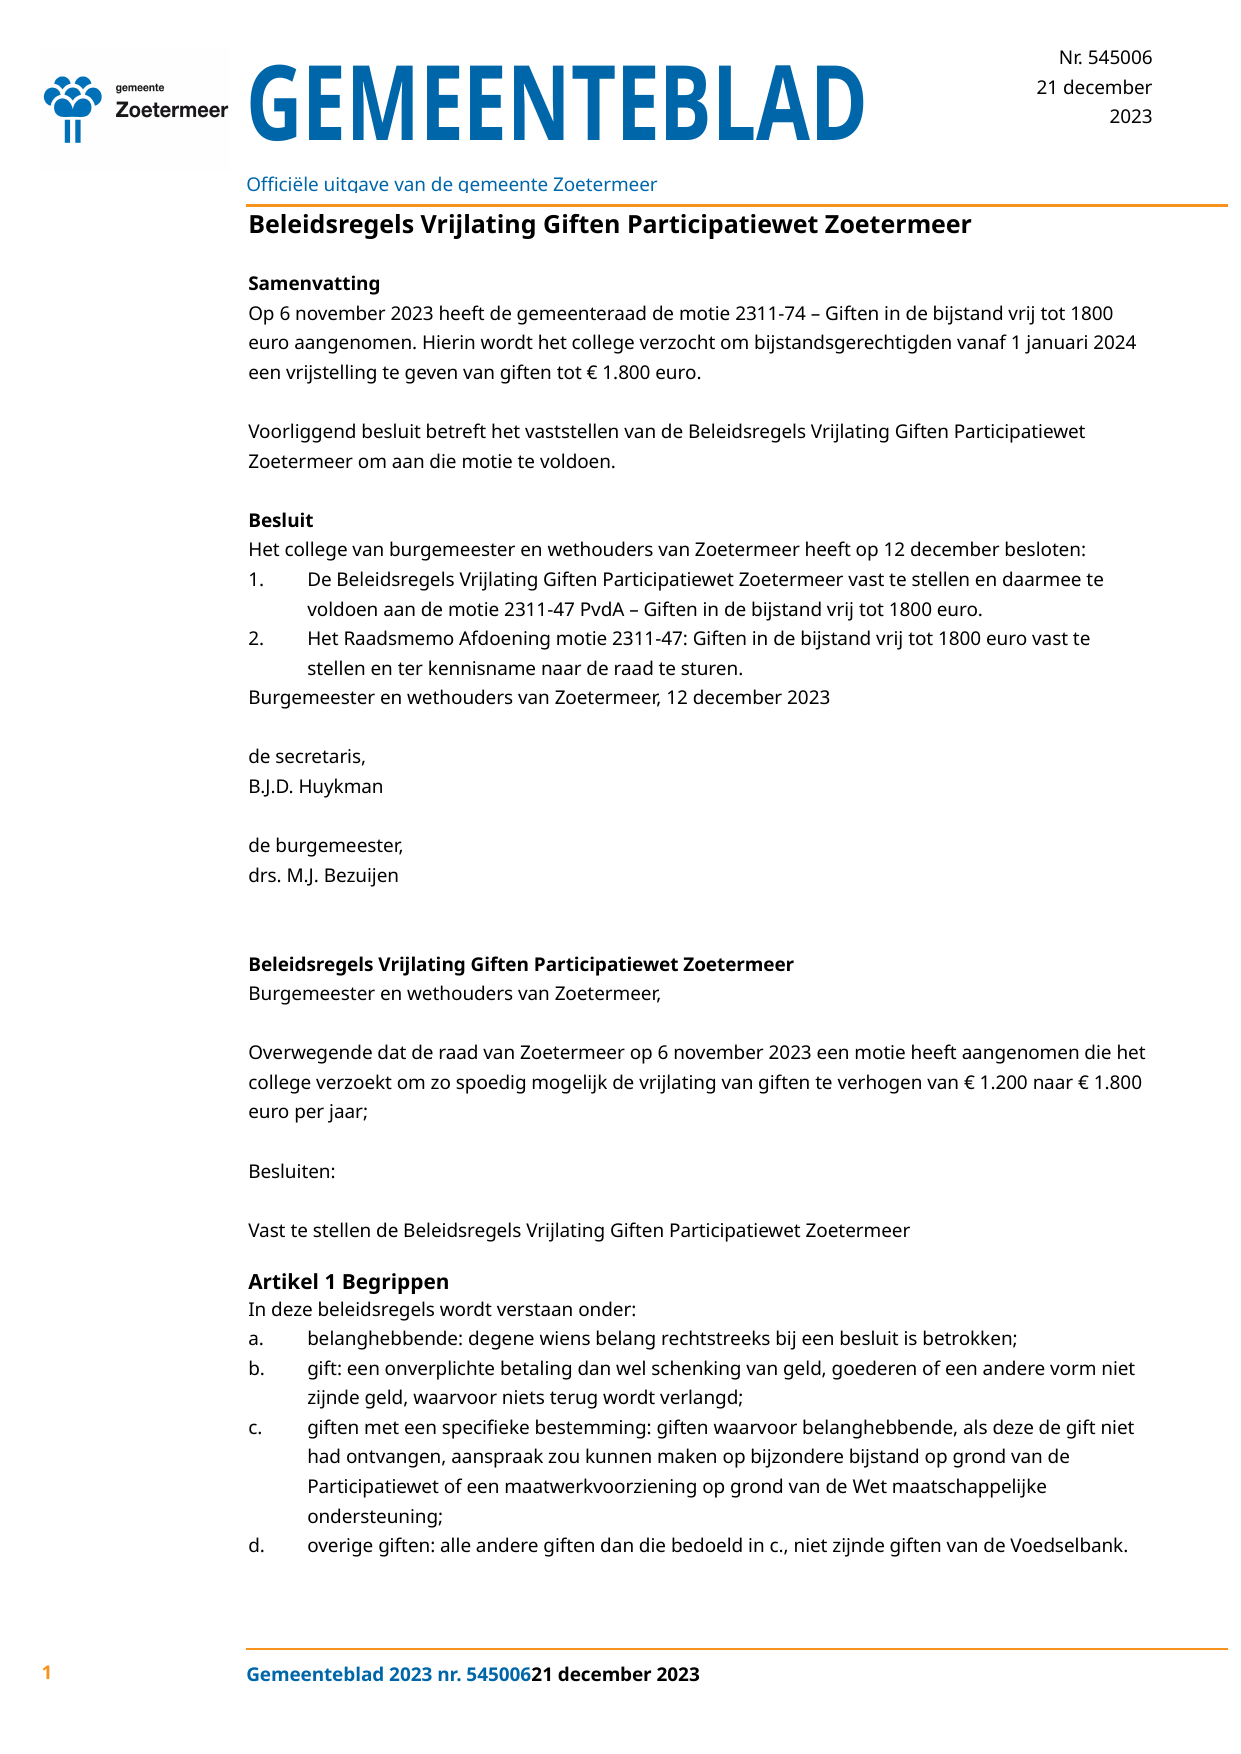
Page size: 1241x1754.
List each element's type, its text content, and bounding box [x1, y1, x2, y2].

text Burgemeester en wethouders van Zoetermeer, 12 december 2023 [248, 684, 1152, 710]
text Vast te stellen de Beleidsregels Vrijlating Giften Participatiewet Zoetermeer [248, 1217, 1152, 1243]
text Burgemeester en wethouders van Zoetermeer, [248, 980, 1152, 1006]
text drs. M.J. Bezuijen [248, 862, 1152, 888]
text de burgemeester, [248, 832, 1152, 858]
text Overwegende dat de raad van Zoetermeer op 6 november 2023 een motie heeft aangenomen die het college verzoekt om zo spoedig mogelijk de vrijlating van giften te verhogen van € 1.200 naar € 1.800 euro per jaar; [248, 1039, 1152, 1124]
text Besluit [248, 507, 1152, 533]
text Samenvatting [248, 270, 1152, 296]
text Het college van burgemeester en wethouders van Zoetermeer heeft op 12 december besloten: [248, 537, 1152, 562]
list gift: een onverplichte betaling dan wel schenking van geld, goederen of een andere vorm niet zijnde geld, waarvoor niets terug wordt verlangd; [248, 1355, 1152, 1410]
text Voorliggend besluit betreft het vaststellen van de Beleidsregels Vrijlating Giften Participatiewet Zoetermeer om aan die motie te voldoen. [248, 418, 1152, 473]
text Beleidsregels Vrijlating Giften Participatiewet Zoetermeer [248, 951, 1152, 976]
text In deze beleidsregels wordt verstaan onder: [248, 1296, 1152, 1322]
list giften met een specifieke bestemming: giften waarvoor belanghebbende, als deze de gift niet had ontvangen, aanspraak zou kunnen maken op bijzondere bijstand op grond van de Participatiewet of een maatwerkvoorziening op grond van de Wet maatschappelijke ondersteuning; [248, 1414, 1152, 1529]
list De Beleidsregels Vrijlating Giften Participatiewet Zoetermeer vast te stellen en daarmee te voldoen aan de motie 2311-47 PvdA – Giften in de bijstand vrij tot 1800 euro. [248, 566, 1152, 621]
list Het Raadsmemo Afdoening motie 2311-47: Giften in de bijstand vrij tot 1800 euro vast te stellen en ter kennisname naar de raad te sturen. [248, 625, 1152, 681]
text B.J.D. Huykman [248, 773, 1152, 799]
picture [41, 47, 231, 172]
text Besluiten: [248, 1158, 1152, 1183]
text Artikel 1 Begrippen [248, 1267, 1152, 1296]
text Op 6 november 2023 heeft de gemeenteraad de motie 2311-74 – Giften in de bijstand vrij tot 1800 euro aangenomen. Hierin wordt het college verzocht om bijstandsgerechtigden vanaf 1 januari 2024 een vrijstelling te geven van giften tot € 1.800 euro. [248, 300, 1152, 385]
text Beleidsregels Vrijlating Giften Participatiewet Zoetermeer [248, 207, 1152, 241]
list overige giften: alle andere giften dan die bedoeld in c., niet zijnde giften van de Voedselbank. [248, 1532, 1152, 1558]
list belanghebbende: degene wiens belang rechtstreeks bij een besluit is betrokken; [248, 1325, 1152, 1351]
text de secretaris, [248, 744, 1152, 769]
